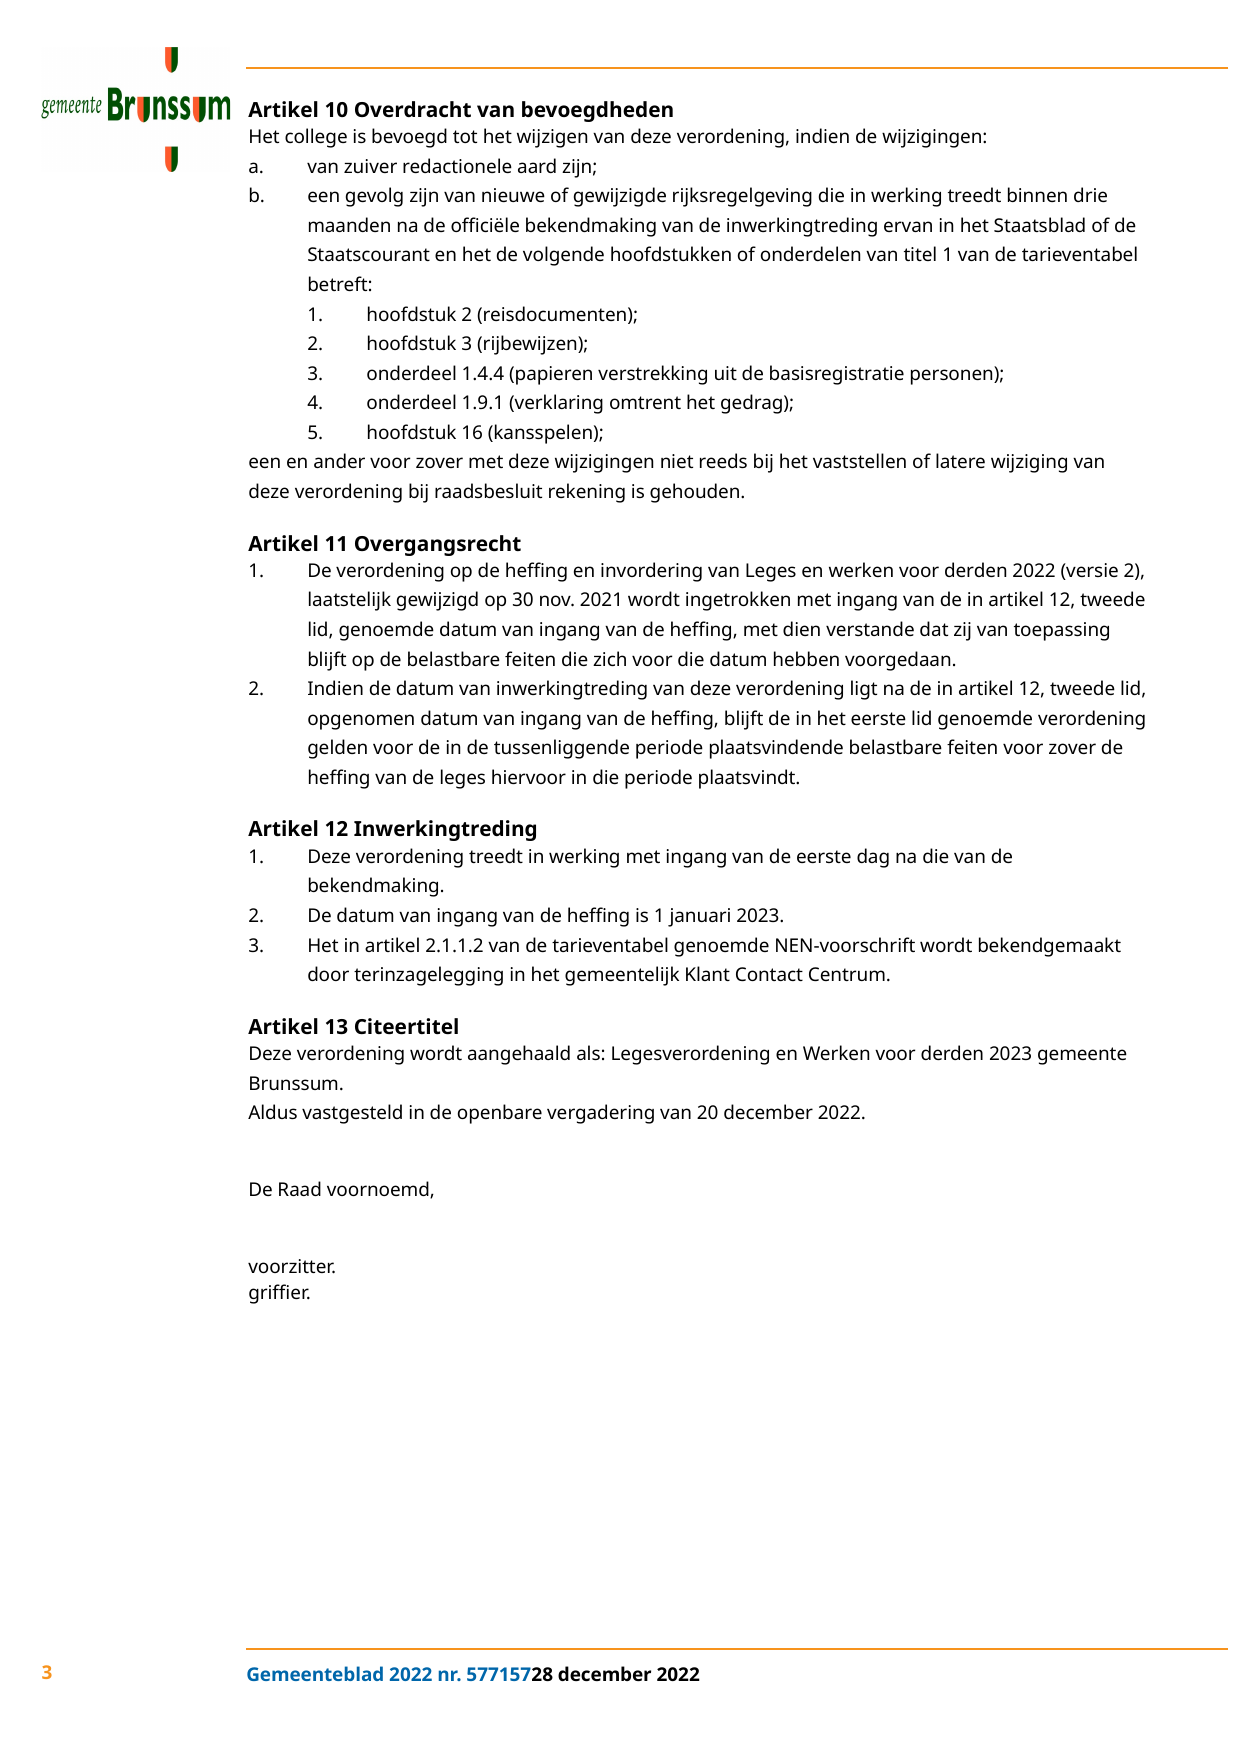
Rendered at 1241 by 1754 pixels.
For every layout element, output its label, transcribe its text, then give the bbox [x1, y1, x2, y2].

picture [41, 47, 231, 172]
list Deze verordening treedt in werking met ingang van de eerste dag na die van de bekendmaking. [248, 843, 1152, 898]
text Het college is bevoegd tot het wijzigen van deze verordening, indien de wijzigingen: [248, 123, 1152, 149]
text een en ander voor zover met deze wijzigingen niet reeds bij het vaststellen of latere wijziging van deze verordening bij raadsbesluit rekening is gehouden. [248, 449, 1152, 504]
list De datum van ingang van de heffing is 1 januari 2023. [248, 902, 1152, 928]
text Deze verordening wordt aangehaald als: Legesverordening en Werken voor derden 2023 gemeente Brunssum. [248, 1040, 1152, 1096]
list Indien de datum van inwerkingtreding van deze verordening ligt na de in artikel 12, tweede lid, opgenomen datum van ingang van de heffing, blijft de in het eerste lid genoemde verordening gelden voor de in de tussenliggende periode plaatsvindende belastbare feiten voor zover de heffing van de leges hiervoor in die periode plaatsvindt. [248, 675, 1152, 790]
list hoofdstuk 2 (reisdocumenten); [307, 301, 1152, 326]
list hoofdstuk 16 (kansspelen); [307, 419, 1152, 445]
text De Raad voornoemd, [248, 1177, 1152, 1202]
text Aldus vastgesteld in de openbare vergadering van 20 december 2022. [248, 1099, 1152, 1125]
text voorzitter. [248, 1254, 1152, 1279]
list Het in artikel 2.1.1.2 van de tarieventabel genoemde NEN-voorschrift wordt bekendgemaakt door terinzagelegging in het gemeentelijk Klant Contact Centrum. [248, 932, 1152, 987]
list onderdeel 1.4.4 (papieren verstrekking uit de basisregistratie personen); [307, 360, 1152, 386]
list een gevolg zijn van nieuwe of gewijzigde rijksregelgeving die in werking treedt binnen drie maanden na de officiële bekendmaking van de inwerkingtreding ervan in het Staatsblad of de Staatscourant en het de volgende hoofdstukken of onderdelen van titel 1 van de tarieventabel betreft: [248, 182, 1152, 297]
text Artikel 11 Overgangsrecht [248, 529, 1152, 557]
list onderdeel 1.9.1 (verklaring omtrent het gedrag); [307, 389, 1152, 415]
list van zuiver redactionele aard zijn; [248, 153, 1152, 178]
text Artikel 13 Citeertitel [248, 1012, 1152, 1040]
list hoofdstuk 3 (rijbewijzen); [307, 330, 1152, 356]
text griffier. [248, 1279, 1152, 1305]
list De verordening op de heffing en invordering van Leges en werken voor derden 2022 (versie 2), laatstelijk gewijzigd op 30 nov. 2021 wordt ingetrokken met ingang van de in artikel 12, tweede lid, genoemde datum van ingang van de heffing, met dien verstande dat zij van toepassing blijft op de belastbare feiten die zich voor die datum hebben voorgedaan. [248, 557, 1152, 672]
text Artikel 12 Inwerkingtreding [248, 814, 1152, 843]
text Artikel 10 Overdracht van bevoegdheden [248, 95, 1152, 123]
